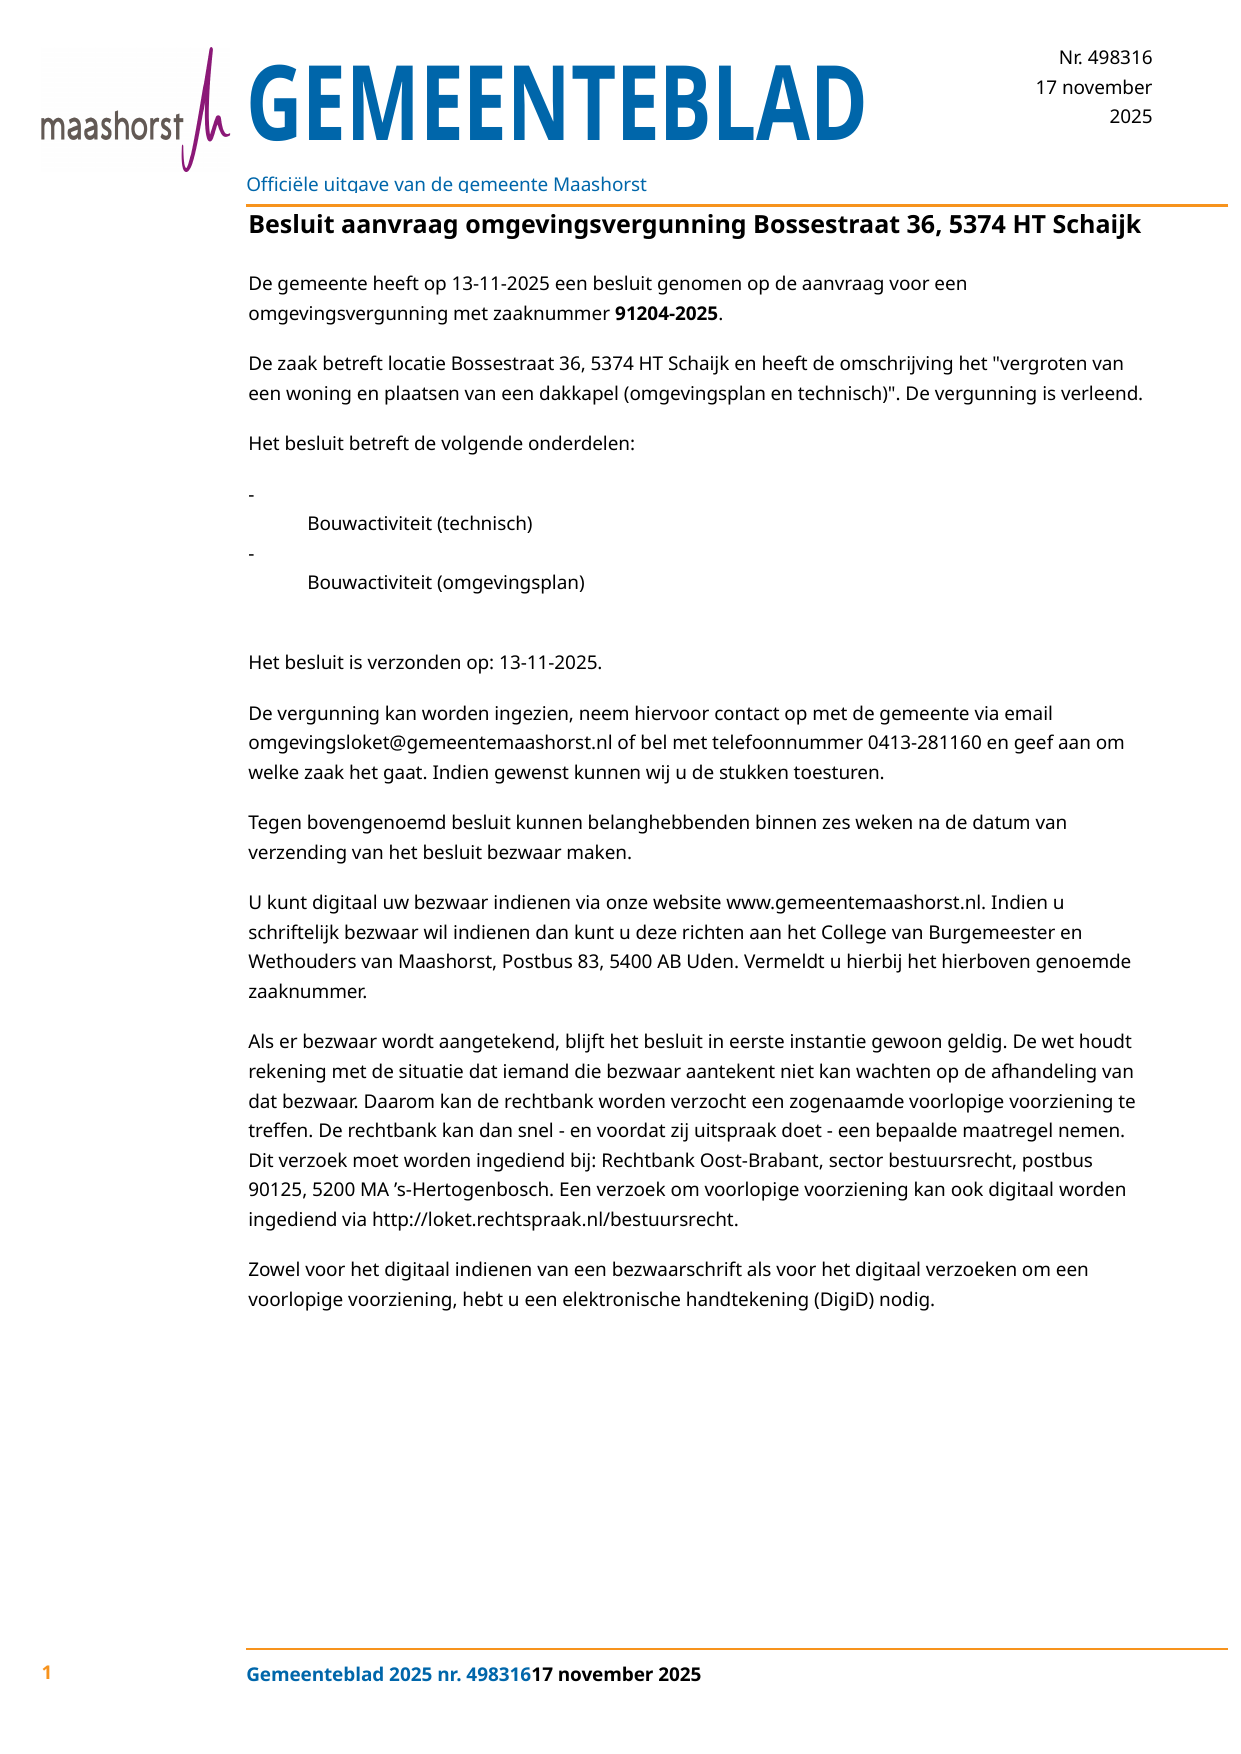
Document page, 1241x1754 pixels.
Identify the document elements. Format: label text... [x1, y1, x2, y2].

text Het besluit is verzonden op: 13-11-2025. [248, 649, 1152, 675]
list Bouwactiviteit (omgevingsplan) [248, 569, 1152, 595]
text Tegen bovengenoemd besluit kunnen belanghebbenden binnen zes weken na de datum van verzending van het besluit bezwaar maken. [248, 809, 1152, 865]
list Bouwactiviteit (technisch) [248, 510, 1152, 536]
text De zaak betreft locatie Bossestraat 36, 5374 HT Schaijk en heeft de omschrijving het "vergroten van een woning en plaatsen van een dakkapel (omgevingsplan en technisch)". De vergunning is verleend. [248, 350, 1152, 406]
text De gemeente heeft op 13-11-2025 een besluit genomen op de aanvraag voor een omgevingsvergunning met zaaknummer 91204-2025. [248, 270, 1152, 326]
text Het besluit betreft de volgende onderdelen: [248, 430, 1152, 456]
text U kunt digitaal uw bezwaar indienen via onze website www.gemeentemaashorst.nl. Indien u schriftelijk bezwaar wil indienen dan kunt u deze richten aan het College van Burgemeester en Wethouders van Maashorst, Postbus 83, 5400 AB Uden. Vermeldt u hierbij het hierboven genoemde zaaknummer. [248, 889, 1152, 1004]
text Als er bezwaar wordt aangetekend, blijft het besluit in eerste instantie gewoon geldig. De wet houdt rekening met de situatie dat iemand die bezwaar aantekent niet kan wachten op de afhandeling van dat bezwaar. Daarom kan de rechtbank worden verzocht een zogenaamde voorlopige voorziening te treffen. De rechtbank kan dan snel - en voordat zij uitspraak doet - een bepaalde maatregel nemen. Dit verzoek moet worden ingediend bij: Rechtbank Oost-Brabant, sector bestuursrecht, postbus 90125, 5200 MA ’s-Hertogenbosch. Een verzoek om voorlopige voorziening kan ook digitaal worden ingediend via http://loket.rechtspraak.nl/bestuursrecht. [248, 1029, 1152, 1232]
text De vergunning kan worden ingezien, neem hiervoor contact op met de gemeente via email omgevingsloket@gemeentemaashorst.nl of bel met telefoonnummer 0413-281160 en geef aan om welke zaak het gaat. Indien gewenst kunnen wij u de stukken toesturen. [248, 700, 1152, 785]
picture [41, 47, 231, 172]
text Zowel voor het digitaal indienen van een bezwaarschrift als voor het digitaal verzoeken om een voorlopige voorziening, hebt u een elektronische handtekening (DigiD) nodig. [248, 1257, 1152, 1312]
text Besluit aanvraag omgevingsvergunning Bossestraat 36, 5374 HT Schaijk [248, 207, 1152, 241]
